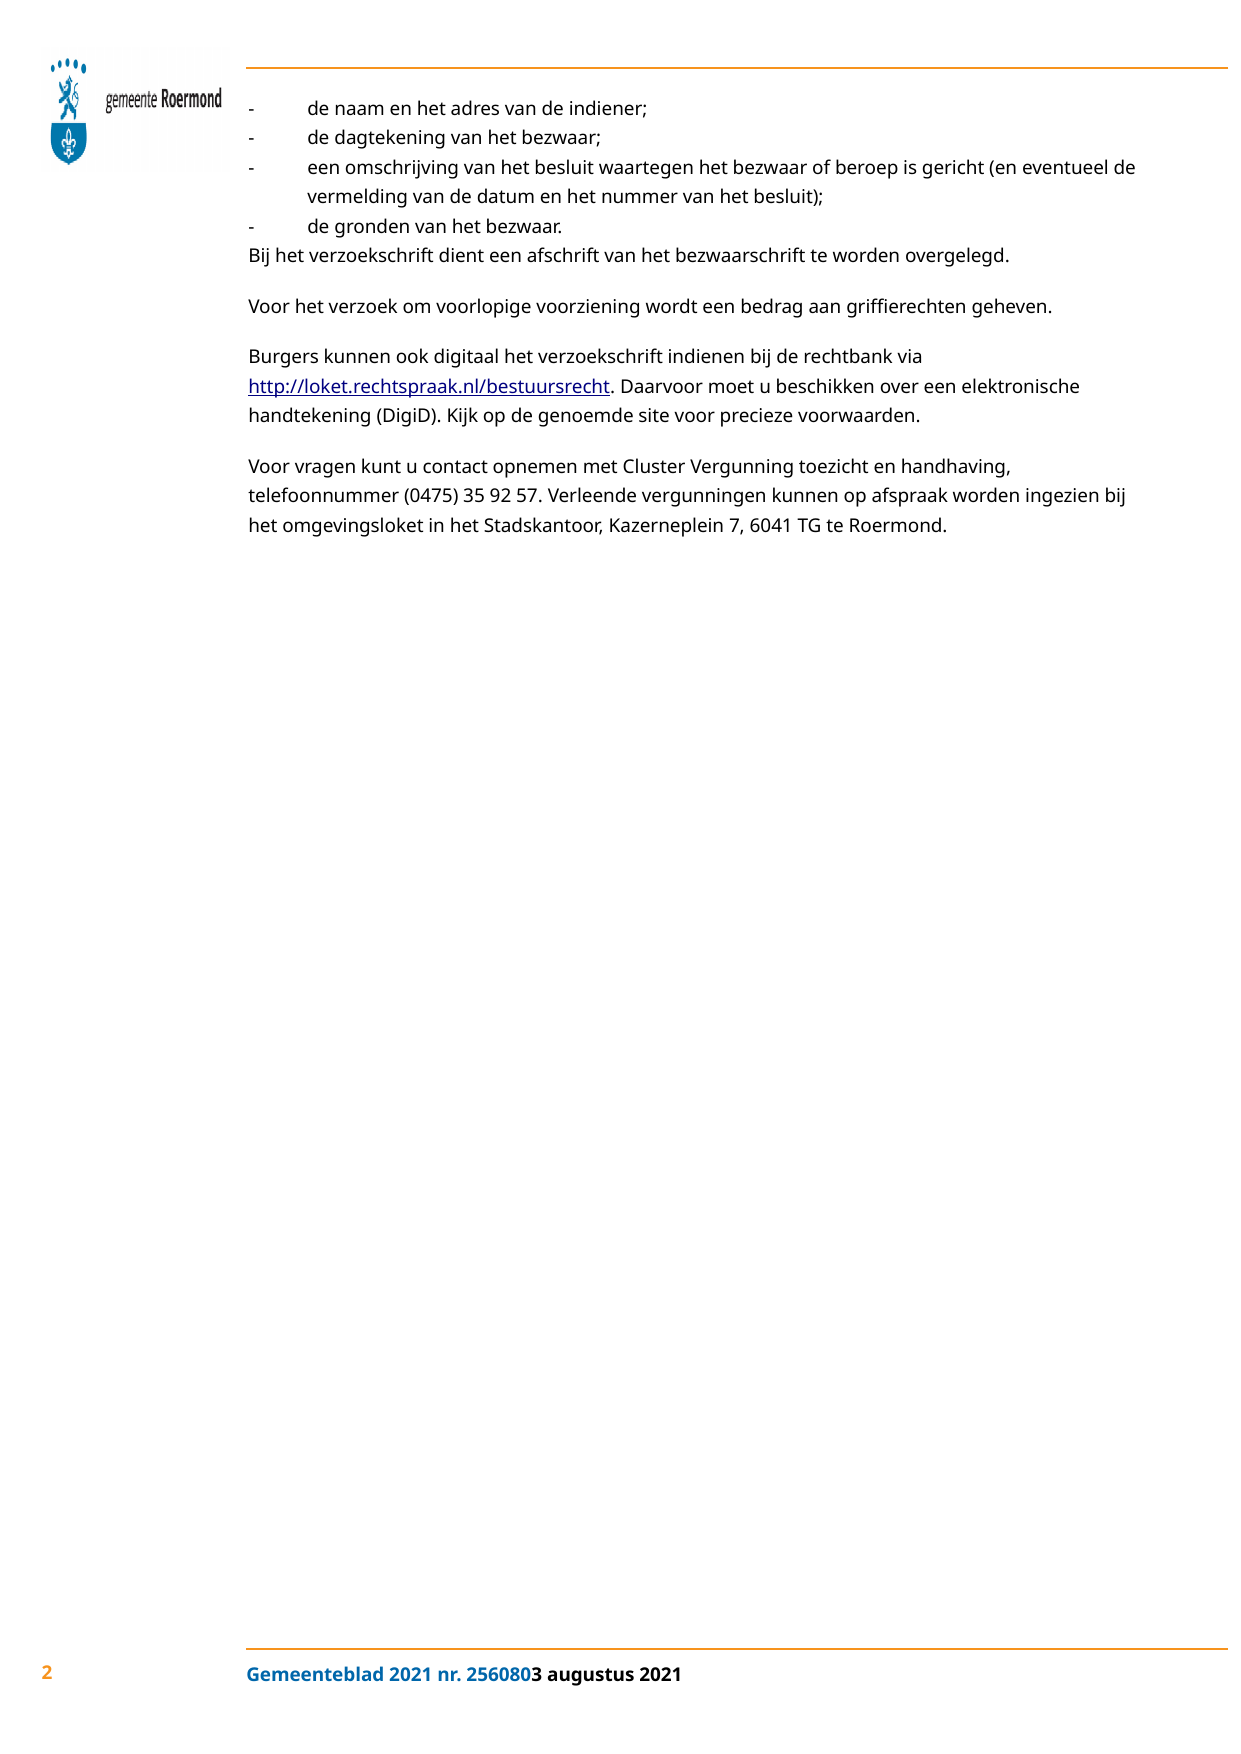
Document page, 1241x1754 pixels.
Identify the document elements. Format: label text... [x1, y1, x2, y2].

text Burgers kunnen ook digitaal het verzoekschrift indienen bij de rechtbank via http://loket.rechtspraak.nl/bestuursrecht. Daarvoor moet u beschikken over een elektronische handtekening (DigiD). Kijk op de genoemde site voor precieze voorwaarden. [248, 343, 1152, 428]
text Voor het verzoek om voorlopige voorziening wordt een bedrag aan griffierechten geheven. [248, 293, 1152, 319]
list de dagtekening van het bezwaar; [248, 124, 1152, 150]
list de gronden van het bezwaar. [248, 213, 1152, 239]
list de naam en het adres van de indiener; [248, 95, 1152, 121]
text Bij het verzoekschrift dient een afschrift van het bezwaarschrift te worden overgelegd. [248, 243, 1152, 268]
text Voor vragen kunt u contact opnemen met Cluster Vergunning toezicht en handhaving, telefoonnummer (0475) 35 92 57. Verleende vergunningen kunnen op afspraak worden ingezien bij het omgevingsloket in het Stadskantoor, Kazerneplein 7, 6041 TG te Roermond. [248, 453, 1152, 538]
list een omschrijving van het besluit waartegen het bezwaar of beroep is gericht (en eventueel de vermelding van de datum en het nummer van het besluit); [248, 154, 1152, 209]
picture [41, 47, 231, 172]
